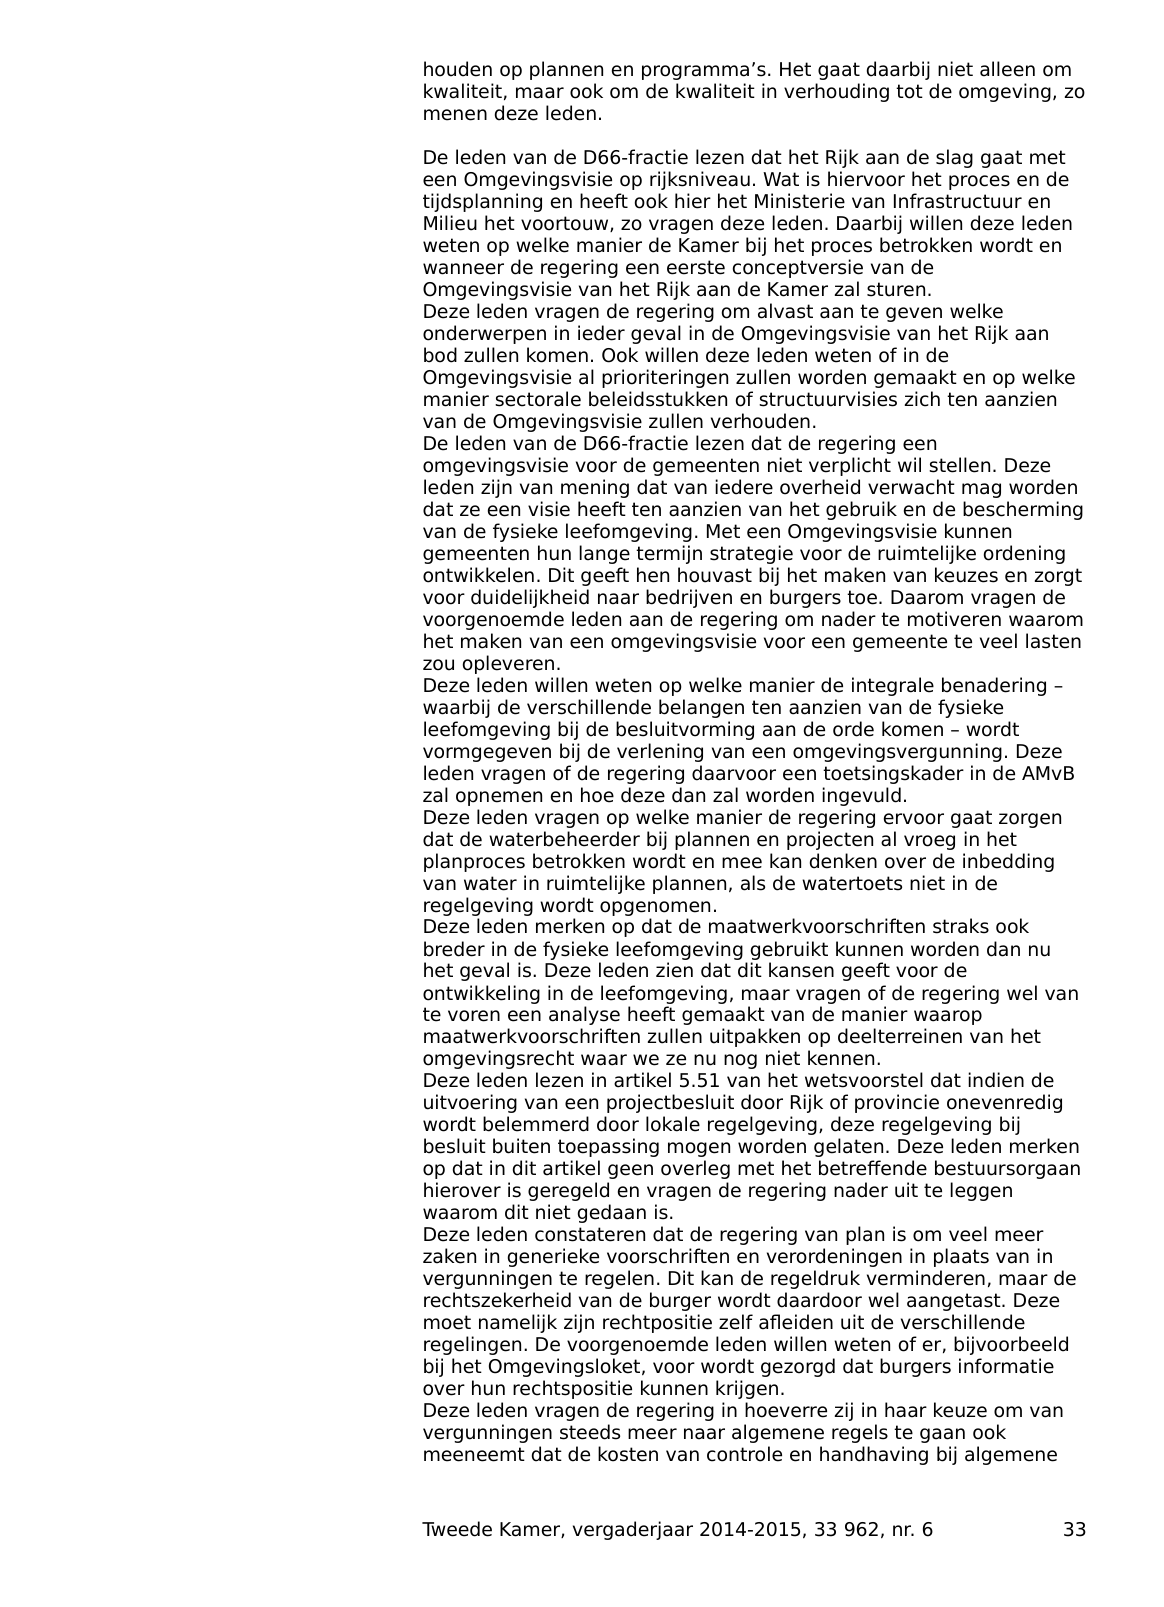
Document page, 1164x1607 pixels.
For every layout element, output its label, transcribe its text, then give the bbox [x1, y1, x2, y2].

text Deze leden merken op dat de maatwerkvoorschriften straks ook breder in de fysieke leefomgeving gebruikt kunnen worden dan nu het geval is. Deze leden zien dat dit kansen geeft voor de ontwikkeling in de leefomgeving, maar vragen of de regering wel van te voren een analyse heeft gemaakt van de manier waarop maatwerkvoorschriften zullen uitpakken op deelterreinen van het omgevingsrecht waar we ze nu nog niet kennen. [422, 916, 1087, 1070]
text De leden van de D66-fractie lezen dat de regering een omgevingsvisie voor de gemeenten niet verplicht wil stellen. Deze leden zijn van mening dat van iedere overheid verwacht mag worden dat ze een visie heeft ten aanzien van het gebruik en de bescherming van de fysieke leefomgeving. Met een Omgevingsvisie kunnen gemeenten hun lange termijn strategie voor de ruimtelijke ordening ontwikkelen. Dit geeft hen houvast bij het maken van keuzes en zorgt voor duidelijkheid naar bedrijven en burgers toe. Daarom vragen de voorgenoemde leden aan de regering om nader te motiveren waarom het maken van een omgevingsvisie voor een gemeente te veel lasten zou opleveren. [422, 433, 1087, 675]
text Deze leden vragen de regering om alvast aan te geven welke onderwerpen in ieder geval in de Omgevingsvisie van het Rijk aan bod zullen komen. Ook willen deze leden weten of in de Omgevingsvisie al prioriteringen zullen worden gemaakt en op welke manier sectorale beleidsstukken of structuurvisies zich ten aanzien van de Omgevingsvisie zullen verhouden. [422, 301, 1087, 433]
text Deze leden lezen in artikel 5.51 van het wetsvoorstel dat indien de uitvoering van een projectbesluit door Rijk of provincie onevenredig wordt belemmerd door lokale regelgeving, deze regelgeving bij besluit buiten toepassing mogen worden gelaten. Deze leden merken op dat in dit artikel geen overleg met het betreffende bestuursorgaan hierover is geregeld en vragen de regering nader uit te leggen waarom dit niet gedaan is. [422, 1070, 1087, 1224]
text Deze leden constateren dat de regering van plan is om veel meer zaken in generieke voorschriften en verordeningen in plaats van in vergunningen te regelen. Dit kan de regeldruk verminderen, maar de rechtszekerheid van de burger wordt daardoor wel aangetast. Deze moet namelijk zijn rechtpositie zelf afleiden uit de verschillende regelingen. De voorgenoemde leden willen weten of er, bijvoorbeeld bij het Omgevingsloket, voor wordt gezorgd dat burgers informatie over hun rechtspositie kunnen krijgen. [422, 1224, 1087, 1400]
text Deze leden vragen de regering in hoeverre zij in haar keuze om van vergunningen steeds meer naar algemene regels te gaan ook meeneemt dat de kosten van controle en handhaving bij algemene [422, 1400, 1087, 1466]
text houden op plannen en programma’s. Het gaat daarbij niet alleen om kwaliteit, maar ook om de kwaliteit in verhouding tot de omgeving, zo menen deze leden. [422, 59, 1087, 125]
text Deze leden willen weten op welke manier de integrale benadering – waarbij de verschillende belangen ten aanzien van de fysieke leefomgeving bij de besluitvorming aan de orde komen – wordt vormgegeven bij de verlening van een omgevingsvergunning. Deze leden vragen of de regering daarvoor een toetsingskader in de AMvB zal opnemen en hoe deze dan zal worden ingevuld. [422, 675, 1087, 807]
text De leden van de D66-fractie lezen dat het Rijk aan de slag gaat met een Omgevingsvisie op rijksniveau. Wat is hiervoor het proces en de tijdsplanning en heeft ook hier het Ministerie van Infrastructuur en Milieu het voortouw, zo vragen deze leden. Daarbij willen deze leden weten op welke manier de Kamer bij het proces betrokken wordt en wanneer de regering een eerste conceptversie van de Omgevingsvisie van het Rijk aan de Kamer zal sturen. [422, 147, 1087, 301]
text Deze leden vragen op welke manier de regering ervoor gaat zorgen dat de waterbeheerder bij plannen en projecten al vroeg in het planproces betrokken wordt en mee kan denken over de inbedding van water in ruimtelijke plannen, als de watertoets niet in de regelgeving wordt opgenomen. [422, 807, 1087, 916]
